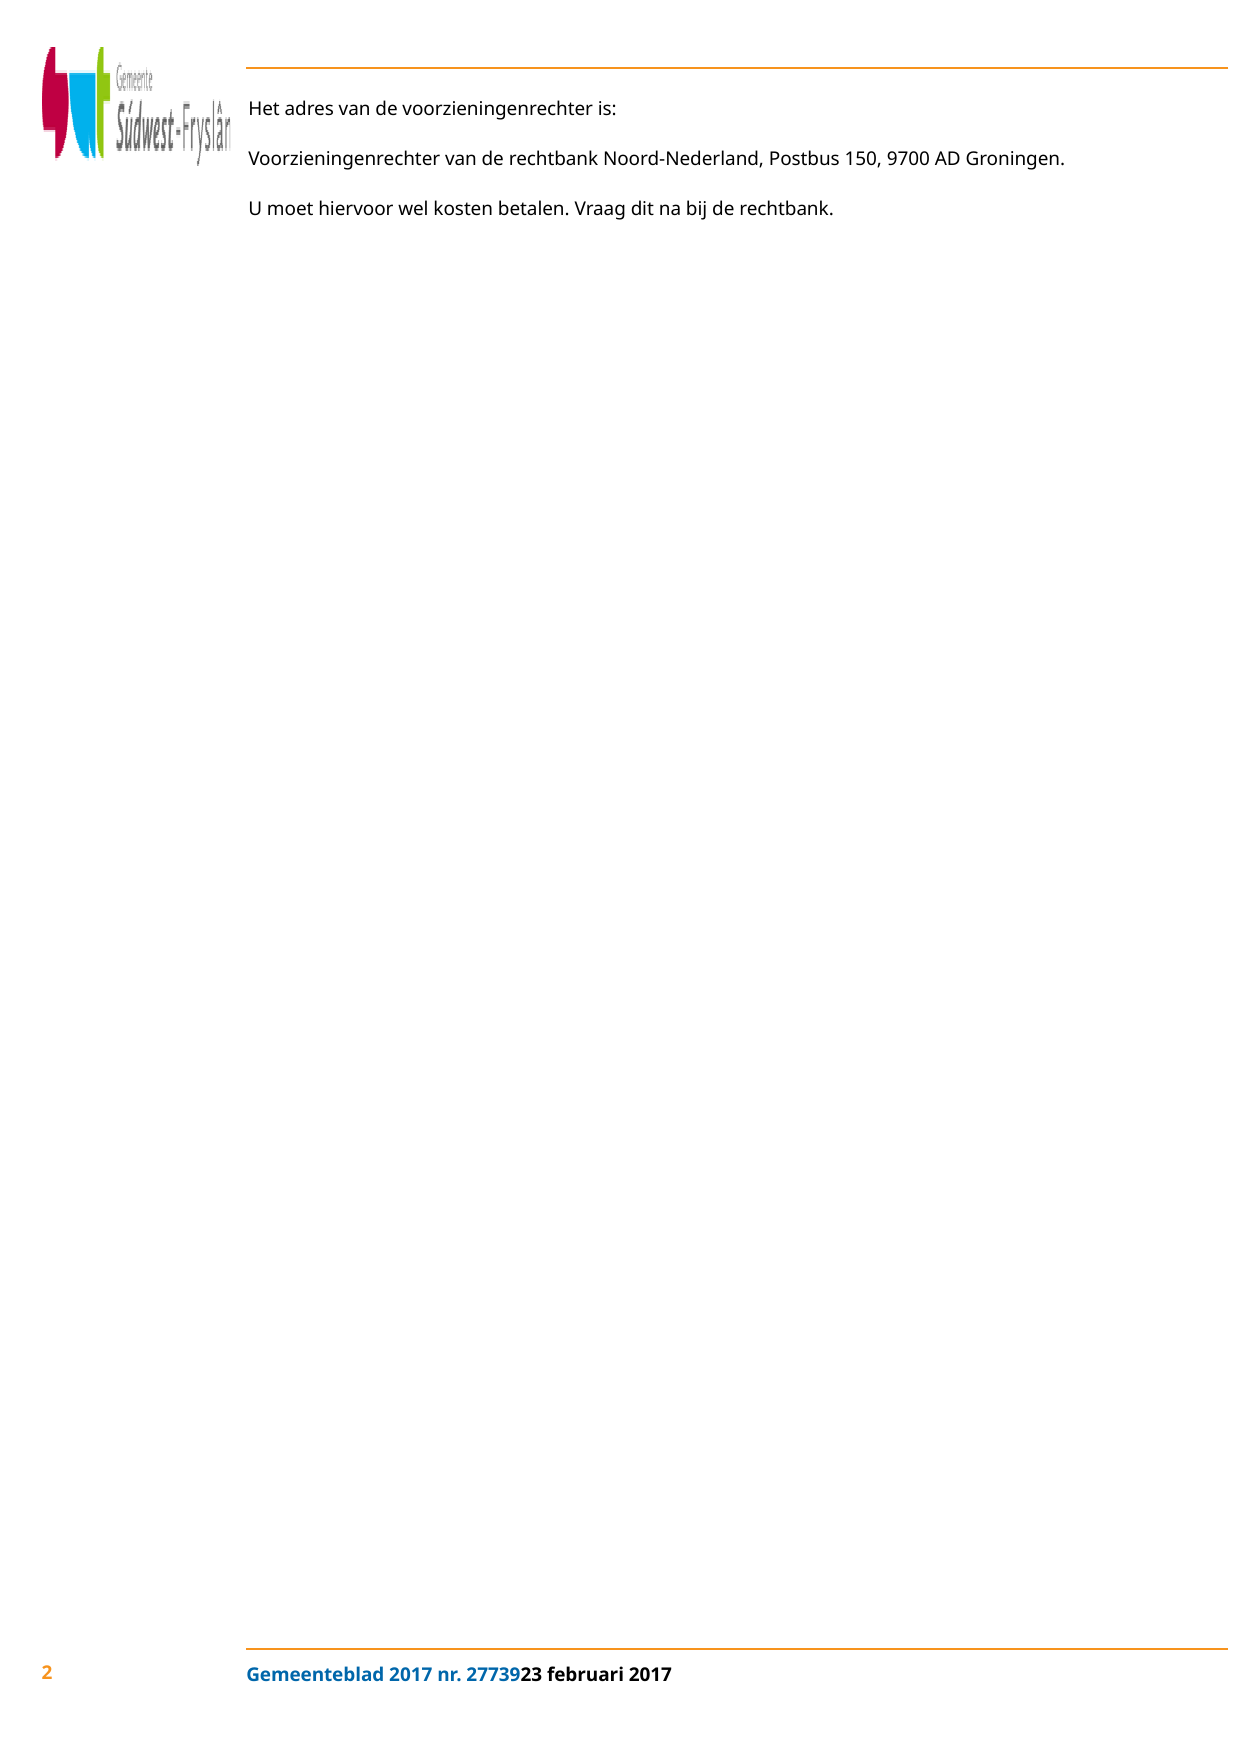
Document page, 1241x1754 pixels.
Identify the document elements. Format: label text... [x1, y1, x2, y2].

text U moet hiervoor wel kosten betalen. Vraag dit na bij de rechtbank. [248, 196, 1152, 221]
text Het adres van de voorzieningenrechter is: [248, 95, 1152, 121]
picture [41, 47, 231, 172]
text Voorzieningenrechter van de rechtbank Noord-Nederland, Postbus 150, 9700 AD Groningen. [248, 145, 1152, 171]
